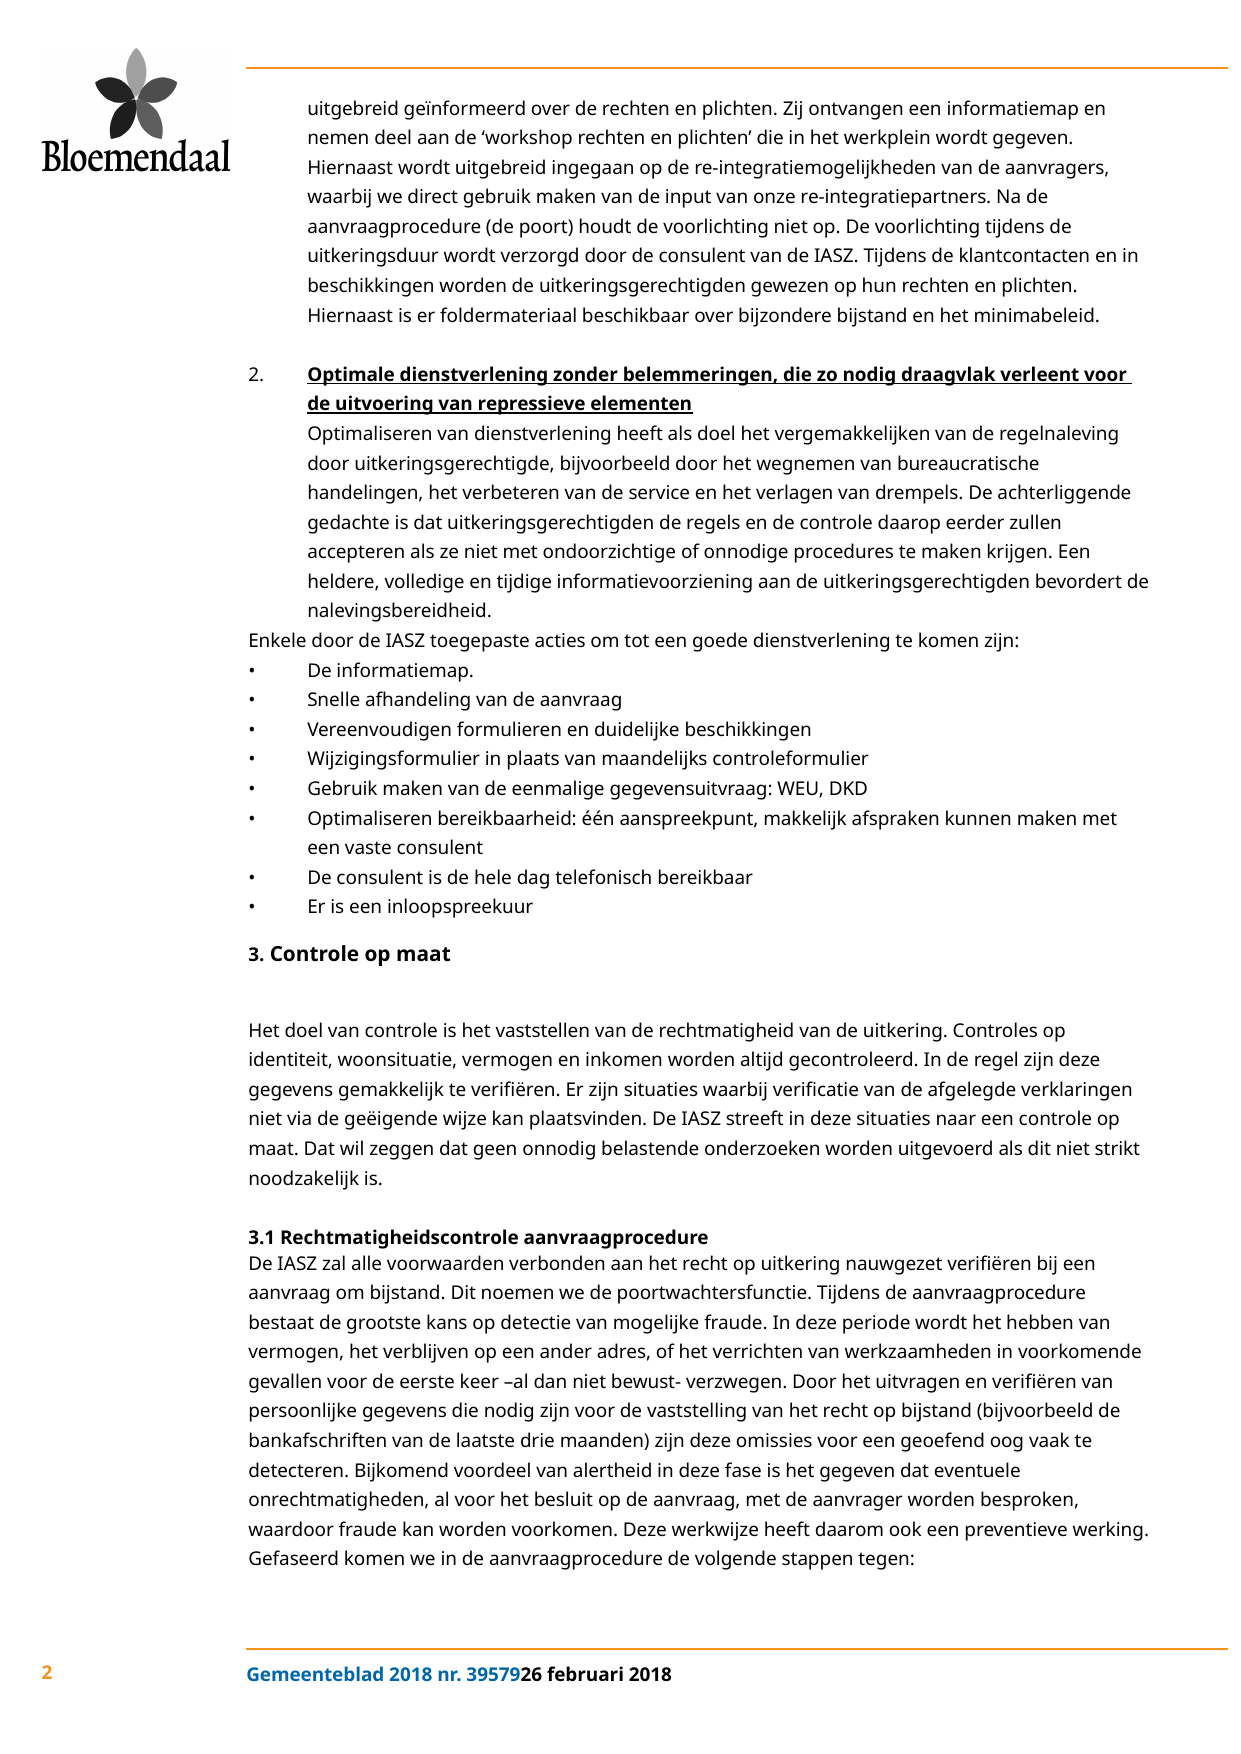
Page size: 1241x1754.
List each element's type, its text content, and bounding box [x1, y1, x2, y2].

list Vereenvoudigen formulieren en duidelijke beschikkingen [248, 716, 1152, 742]
text 3.1 Rechtmatigheidscontrole aanvraagprocedure [248, 1224, 1152, 1250]
text Enkele door de IASZ toegepaste acties om tot een goede dienstverlening te komen zijn: [248, 627, 1152, 653]
list Gebruik maken van de eenmalige gegevensuitvraag: WEU, DKD [248, 775, 1152, 801]
list Er is een inloopspreekuur [248, 893, 1152, 919]
text Het doel van controle is het vaststellen van de rechtmatigheid van de uitkering. Controles op identiteit, woonsituatie, vermogen en inkomen worden altijd gecontroleerd. In de regel zijn deze gegevens gemakkelijk te verifiëren. Er zijn situaties waarbij verificatie van de afgelegde verklaringen niet via de geëigende wijze kan plaatsvinden. De IASZ streeft in deze situaties naar een controle op maat. Dat wil zeggen dat geen onnodig belastende onderzoeken worden uitgevoerd als dit niet strikt noodzakelijk is. [248, 1017, 1152, 1191]
list Optimaliseren van dienstverlening heeft als doel het vergemakkelijken van de regelnaleving door uitkeringsgerechtigde, bijvoorbeeld door het wegnemen van bureaucratische handelingen, het verbeteren van de service en het verlagen van drempels. De achterliggende gedachte is dat uitkeringsgerechtigden de regels en de controle daarop eerder zullen accepteren als ze niet met ondoorzichtige of onnodige procedures te maken krijgen. Een heldere, volledige en tijdige informatievoorziening aan de uitkeringsgerechtigden bevordert de nalevingsbereidheid. [248, 420, 1152, 623]
list Optimale dienstverlening zonder belemmeringen, die zo nodig draagvlak verleent voor de uitvoering van repressieve elementen [248, 361, 1152, 416]
list Snelle afhandeling van de aanvraag [248, 686, 1152, 712]
list uitgebreid geïnformeerd over de rechten en plichten. Zij ontvangen een informatiemap en nemen deel aan de ‘workshop rechten en plichten’ die in het werkplein wordt gegeven. Hiernaast wordt uitgebreid ingegaan op de re-integratiemogelijkheden van de aanvragers, waarbij we direct gebruik maken van de input van onze re-integratiepartners. Na de aanvraagprocedure (de poort) houdt de voorlichting niet op. De voorlichting tijdens de uitkeringsduur wordt verzorgd door de consulent van de IASZ. Tijdens de klantcontacten en in beschikkingen worden de uitkeringsgerechtigden gewezen op hun rechten en plichten. Hiernaast is er foldermateriaal beschikbaar over bijzondere bijstand en het minimabeleid. [248, 95, 1152, 328]
list Optimaliseren bereikbaarheid: één aanspreekpunt, makkelijk afspraken kunnen maken met een vaste consulent [248, 805, 1152, 860]
text De IASZ zal alle voorwaarden verbonden aan het recht op uitkering nauwgezet verifiëren bij een aanvraag om bijstand. Dit noemen we de poortwachtersfunctie. Tijdens de aanvraagprocedure bestaat de grootste kans op detectie van mogelijke fraude. In deze periode wordt het hebben van vermogen, het verblijven op een ander adres, of het verrichten van werkzaamheden in voorkomende gevallen voor de eerste keer –al dan niet bewust- verzwegen. Door het uitvragen en verifiëren van persoonlijke gegevens die nodig zijn voor de vaststelling van het recht op bijstand (bijvoorbeeld de bankafschriften van de laatste drie maanden) zijn deze omissies voor een geoefend oog vaak te detecteren. Bijkomend voordeel van alertheid in deze fase is het gegeven dat eventuele onrechtmatigheden, al voor het besluit op de aanvraag, met de aanvrager worden besproken, waardoor fraude kan worden voorkomen. Deze werkwijze heeft daarom ook een preventieve werking. Gefaseerd komen we in de aanvraagprocedure de volgende stappen tegen: [248, 1250, 1152, 1571]
list De informatiemap. [248, 657, 1152, 683]
list Wijzigingsformulier in plaats van maandelijks controleformulier [248, 746, 1152, 771]
text 3. Controle op maat [248, 939, 1152, 968]
picture [41, 47, 231, 172]
list De consulent is de hele dag telefonisch bereikbaar [248, 864, 1152, 890]
